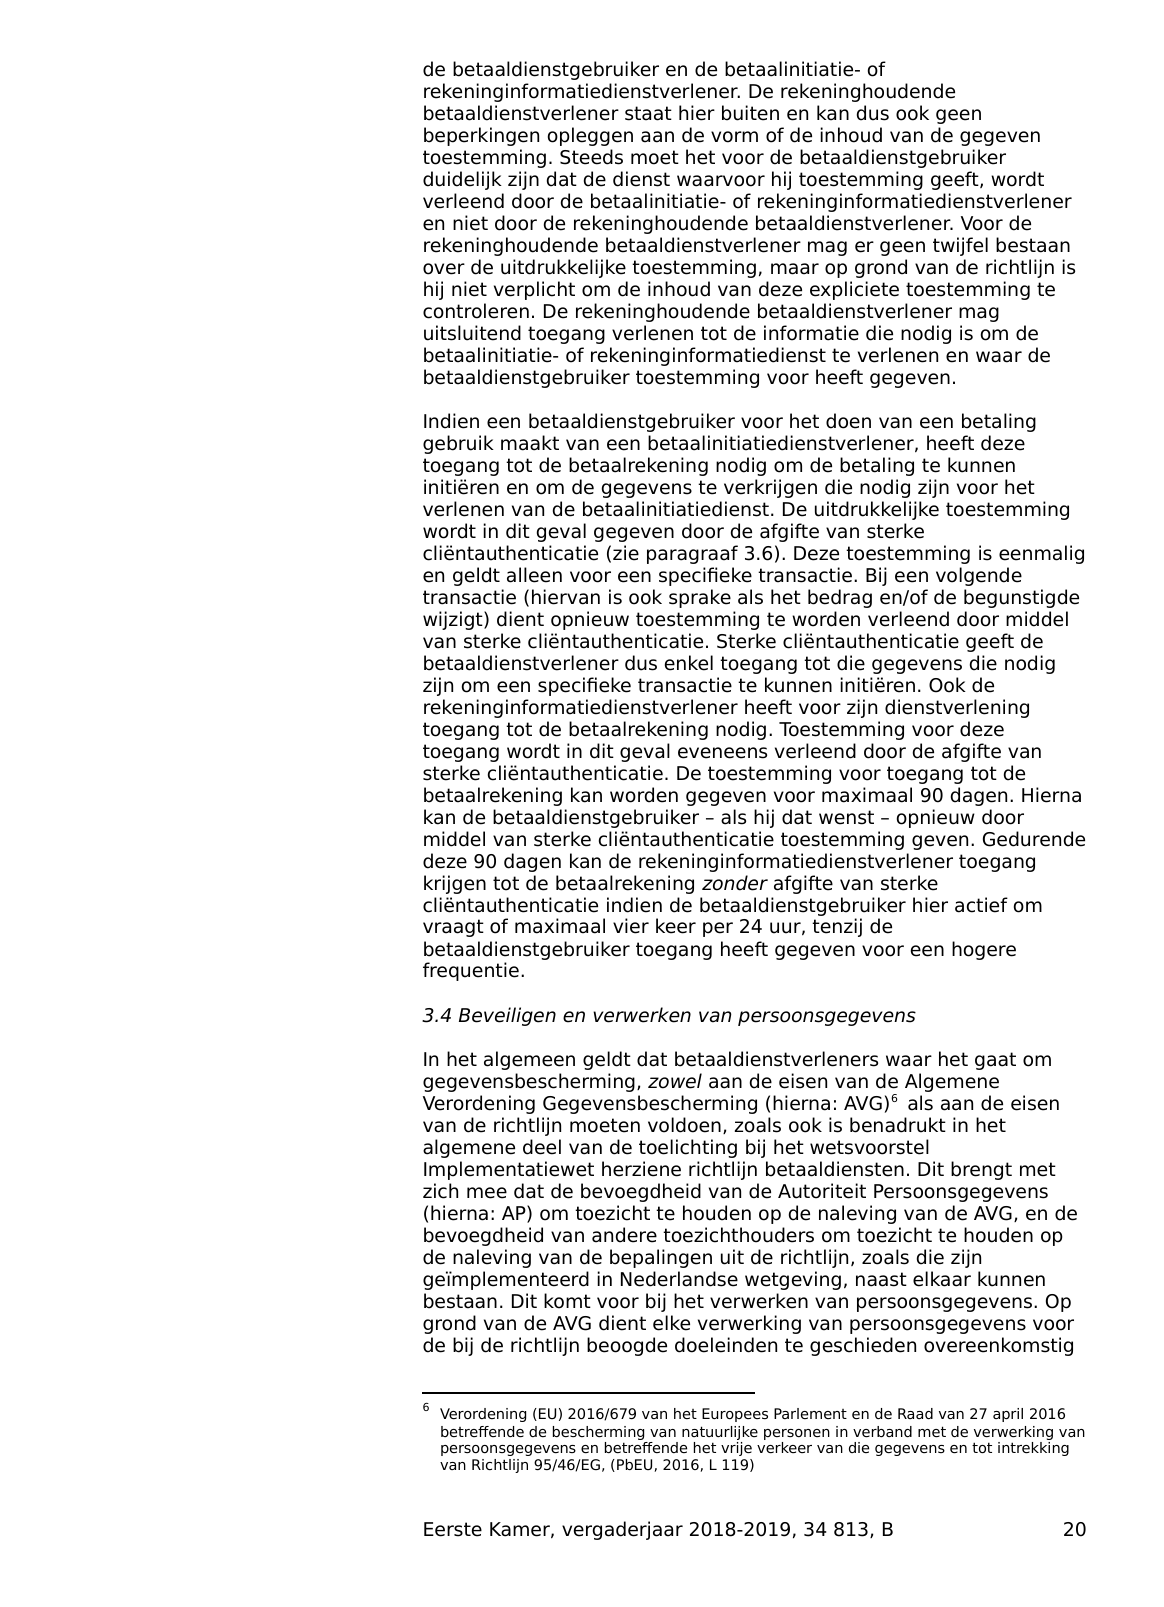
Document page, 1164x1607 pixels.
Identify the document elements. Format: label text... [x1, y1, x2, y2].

text Verordening (EU) 2016/679 van het Europees Parlement en de Raad van 27 april 2016 betreffende de bescherming van natuurlijke personen in verband met de verwerking van persoonsgegevens en betreffende het vrije verkeer van die gegevens en tot intrekking van Richtlijn 95/46/EG, (PbEU, 2016, L 119) [422, 1402, 1087, 1474]
subtitle 3.4 Beveiligen en verwerken van persoonsgegevens [422, 1004, 1087, 1027]
text Indien een betaaldienstgebruiker voor het doen van een betaling gebruik maakt van een betaalinitiatiedienstverlener, heeft deze toegang tot de betaalrekening nodig om de betaling te kunnen initiëren en om de gegevens te verkrijgen die nodig zijn voor het verlenen van de betaalinitiatiedienst. De uitdrukkelijke toestemming wordt in dit geval gegeven door de afgifte van sterke cliëntauthenticatie (zie paragraaf 3.6). Deze toestemming is eenmalig en geldt alleen voor een specifieke transactie. Bij een volgende transactie (hiervan is ook sprake als het bedrag en/of de begunstigde wijzigt) dient opnieuw toestemming te worden verleend door middel van sterke cliëntauthenticatie. Sterke cliëntauthenticatie geeft de betaaldienstverlener dus enkel toegang tot die gegevens die nodig zijn om een specifieke transactie te kunnen initiëren. Ook de rekeninginformatiedienstverlener heeft voor zijn dienstverlening toegang tot de betaalrekening nodig. Toestemming voor deze toegang wordt in dit geval eveneens verleend door de afgifte van sterke cliëntauthenticatie. De toestemming voor toegang tot de betaalrekening kan worden gegeven voor maximaal 90 dagen. Hierna kan de betaaldienstgebruiker – als hij dat wenst – opnieuw door middel van sterke cliëntauthenticatie toestemming geven. Gedurende deze 90 dagen kan de rekeninginformatiedienstverlener toegang krijgen tot de betaalrekening zonder afgifte van sterke cliëntauthenticatie indien de betaaldienstgebruiker hier actief om vraagt of maximaal vier keer per 24 uur, tenzij de betaaldienstgebruiker toegang heeft gegeven voor een hogere frequentie. [422, 411, 1087, 982]
text In het algemeen geldt dat betaaldienstverleners waar het gaat om gegevensbescherming, zowel aan de eisen van de Algemene Verordening Gegevensbescherming (hierna: AVG) als aan de eisen van de richtlijn moeten voldoen, zoals ook is benadrukt in het algemene deel van de toelichting bij het wetsvoorstel Implementatiewet herziene richtlijn betaaldiensten. Dit brengt met zich mee dat de bevoegdheid van de Autoriteit Persoonsgegevens (hierna: AP) om toezicht te houden op de naleving van de AVG, en de bevoegdheid van andere toezichthouders om toezicht te houden op de naleving van de bepalingen uit de richtlijn, zoals die zijn geïmplementeerd in Nederlandse wetgeving, naast elkaar kunnen bestaan. Dit komt voor bij het verwerken van persoonsgegevens. Op grond van de AVG dient elke verwerking van persoonsgegevens voor de bij de richtlijn beoogde doeleinden te geschieden overeenkomstig [422, 1049, 1087, 1356]
text de betaaldienstgebruiker en de betaalinitiatie- of rekeninginformatiedienstverlener. De rekeninghoudende betaaldienstverlener staat hier buiten en kan dus ook geen beperkingen opleggen aan de vorm of de inhoud van de gegeven toestemming. Steeds moet het voor de betaaldienstgebruiker duidelijk zijn dat de dienst waarvoor hij toestemming geeft, wordt verleend door de betaalinitiatie- of rekeninginformatiedienstverlener en niet door de rekeninghoudende betaaldienstverlener. Voor de rekeninghoudende betaaldienstverlener mag er geen twijfel bestaan over de uitdrukkelijke toestemming, maar op grond van de richtlijn is hij niet verplicht om de inhoud van deze expliciete toestemming te controleren. De rekeninghoudende betaaldienstverlener mag uitsluitend toegang verlenen tot de informatie die nodig is om de betaalinitiatie- of rekeninginformatiedienst te verlenen en waar de betaaldienstgebruiker toestemming voor heeft gegeven. [422, 59, 1087, 389]
